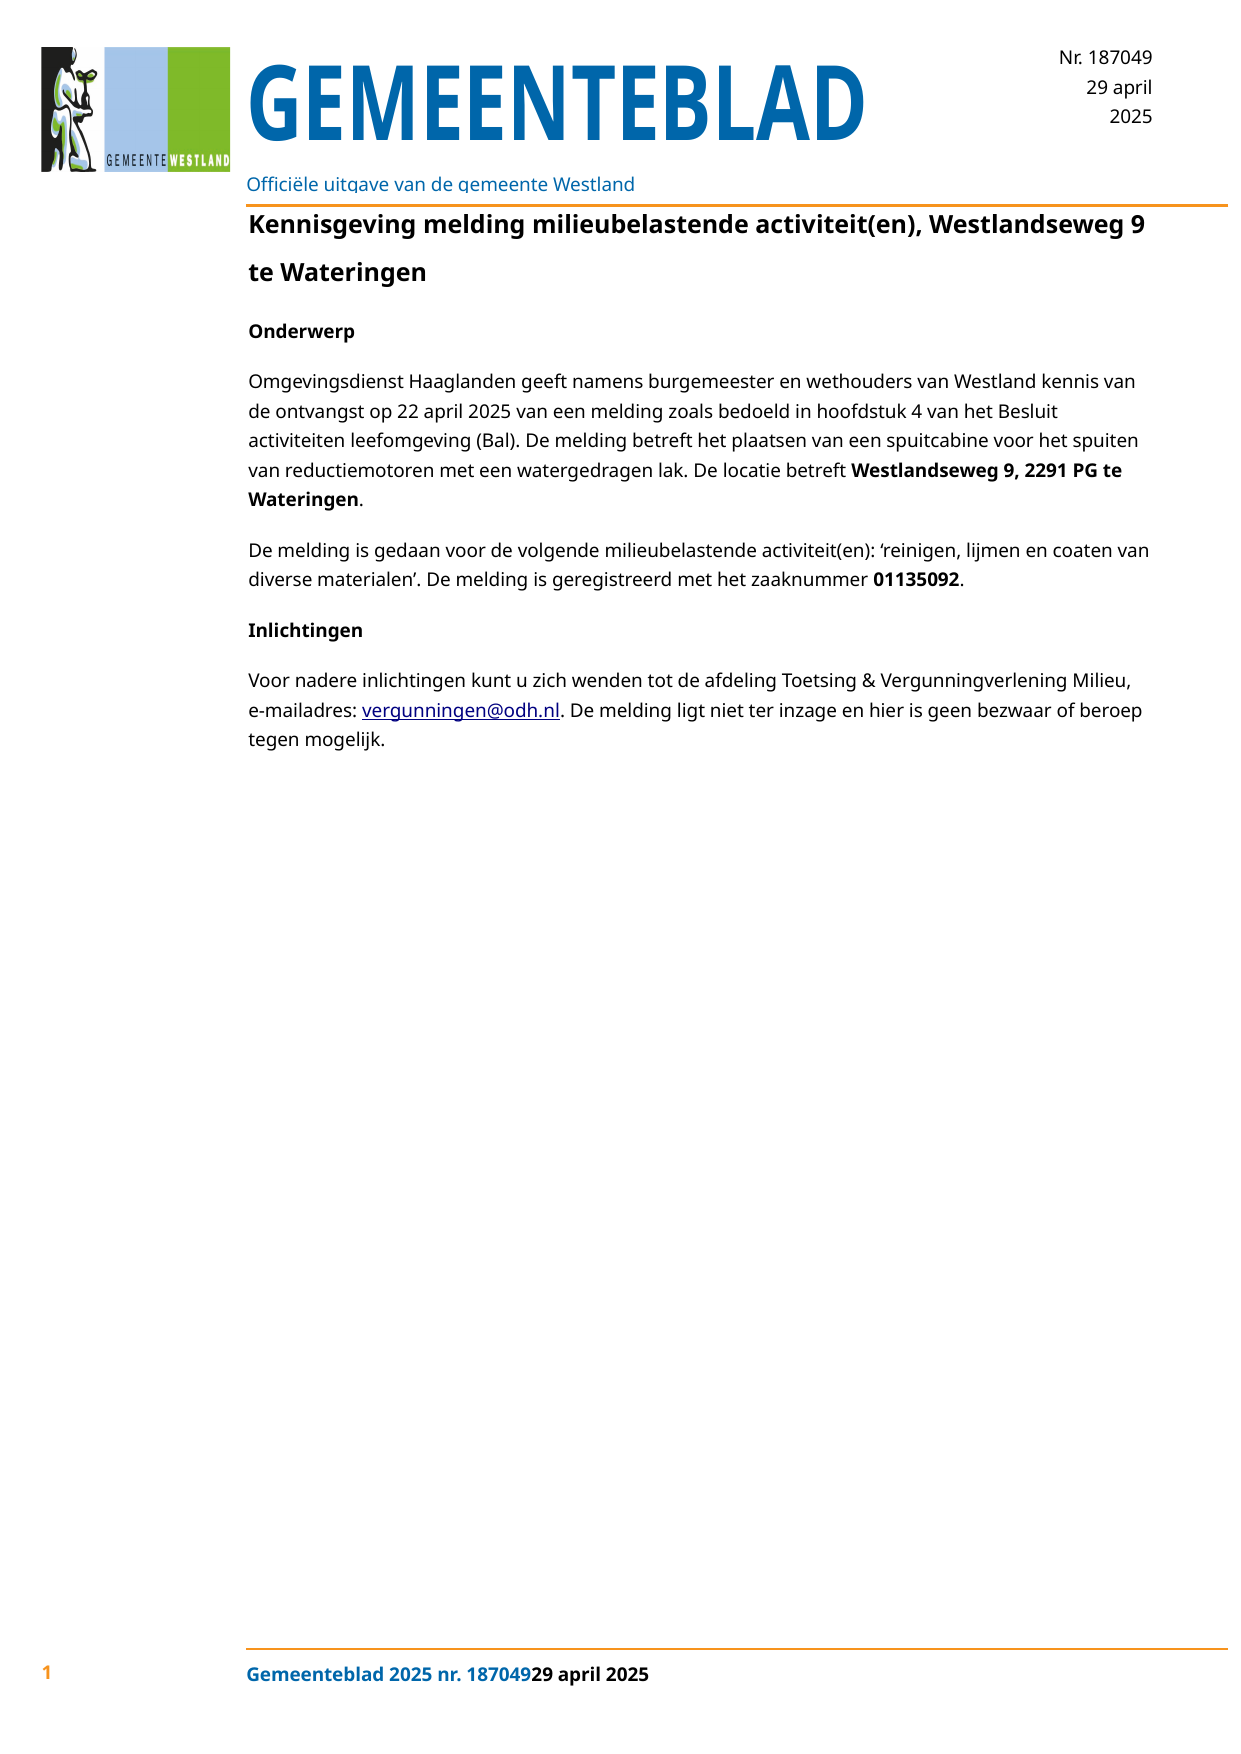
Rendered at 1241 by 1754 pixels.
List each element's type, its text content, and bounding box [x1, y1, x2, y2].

picture [41, 47, 231, 172]
text Omgevingsdienst Haaglanden geeft namens burgemeester en wethouders van Westland kennis van de ontvangst op 22 april 2025 van een melding zoals bedoeld in hoofdstuk 4 van het Besluit activiteiten leefomgeving (Bal). De melding betreft het plaatsen van een spuitcabine voor het spuiten van reductiemotoren met een watergedragen lak. De locatie betreft Westlandseweg 9, 2291 PG te Wateringen. [248, 368, 1152, 512]
text Onderwerp [248, 318, 1152, 344]
text Kennisgeving melding milieubelastende activiteit(en), Westlandseweg 9 te Wateringen [248, 207, 1152, 288]
text Voor nadere inlichtingen kunt u zich wenden tot de afdeling Toetsing & Vergunningverlening Milieu, e-mailadres: vergunningen@odh.nl. De melding ligt niet ter inzage en hier is geen bezwaar of beroep tegen mogelijk. [248, 667, 1152, 752]
text De melding is gedaan voor de volgende milieubelastende activiteit(en): ‘reinigen, lijmen en coaten van diverse materialen’. De melding is geregistreerd met het zaaknummer 01135092. [248, 537, 1152, 592]
text Inlichtingen [248, 617, 1152, 643]
